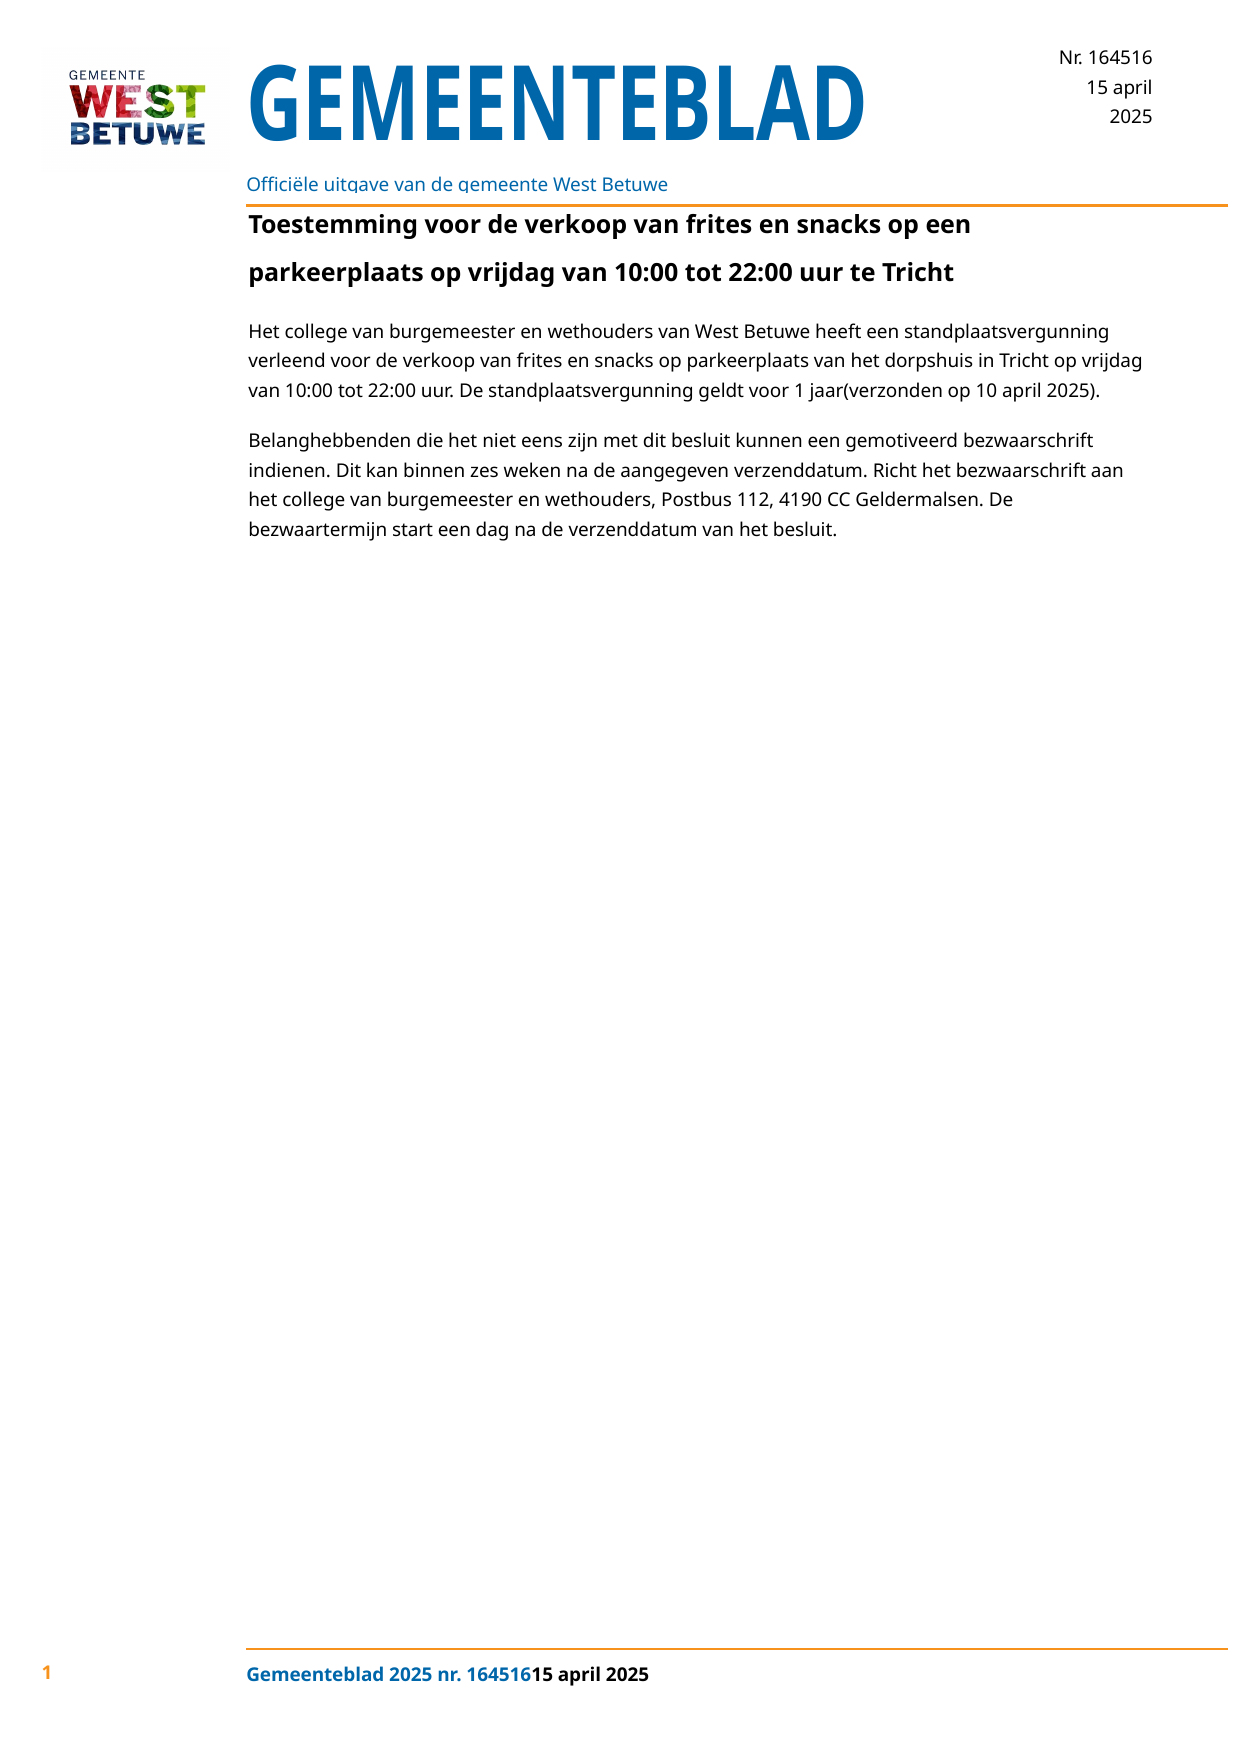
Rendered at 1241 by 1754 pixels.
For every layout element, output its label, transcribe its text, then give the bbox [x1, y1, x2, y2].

text Toestemming voor de verkoop van frites en snacks op een parkeerplaats op vrijdag van 10:00 tot 22:00 uur te Tricht [248, 207, 1152, 288]
text Belanghebbenden die het niet eens zijn met dit besluit kunnen een gemotiveerd bezwaarschrift indienen. Dit kan binnen zes weken na de aangegeven verzenddatum. Richt het bezwaarschrift aan het college van burgemeester en wethouders, Postbus 112, 4190 CC Geldermalsen. De bezwaartermijn start een dag na de verzenddatum van het besluit. [248, 427, 1152, 542]
text Het college van burgemeester en wethouders van West Betuwe heeft een standplaatsvergunning verleend voor de verkoop van frites en snacks op parkeerplaats van het dorpshuis in Tricht op vrijdag van 10:00 tot 22:00 uur. De standplaatsvergunning geldt voor 1 jaar(verzonden op 10 april 2025). [248, 318, 1152, 403]
picture [41, 47, 231, 172]
